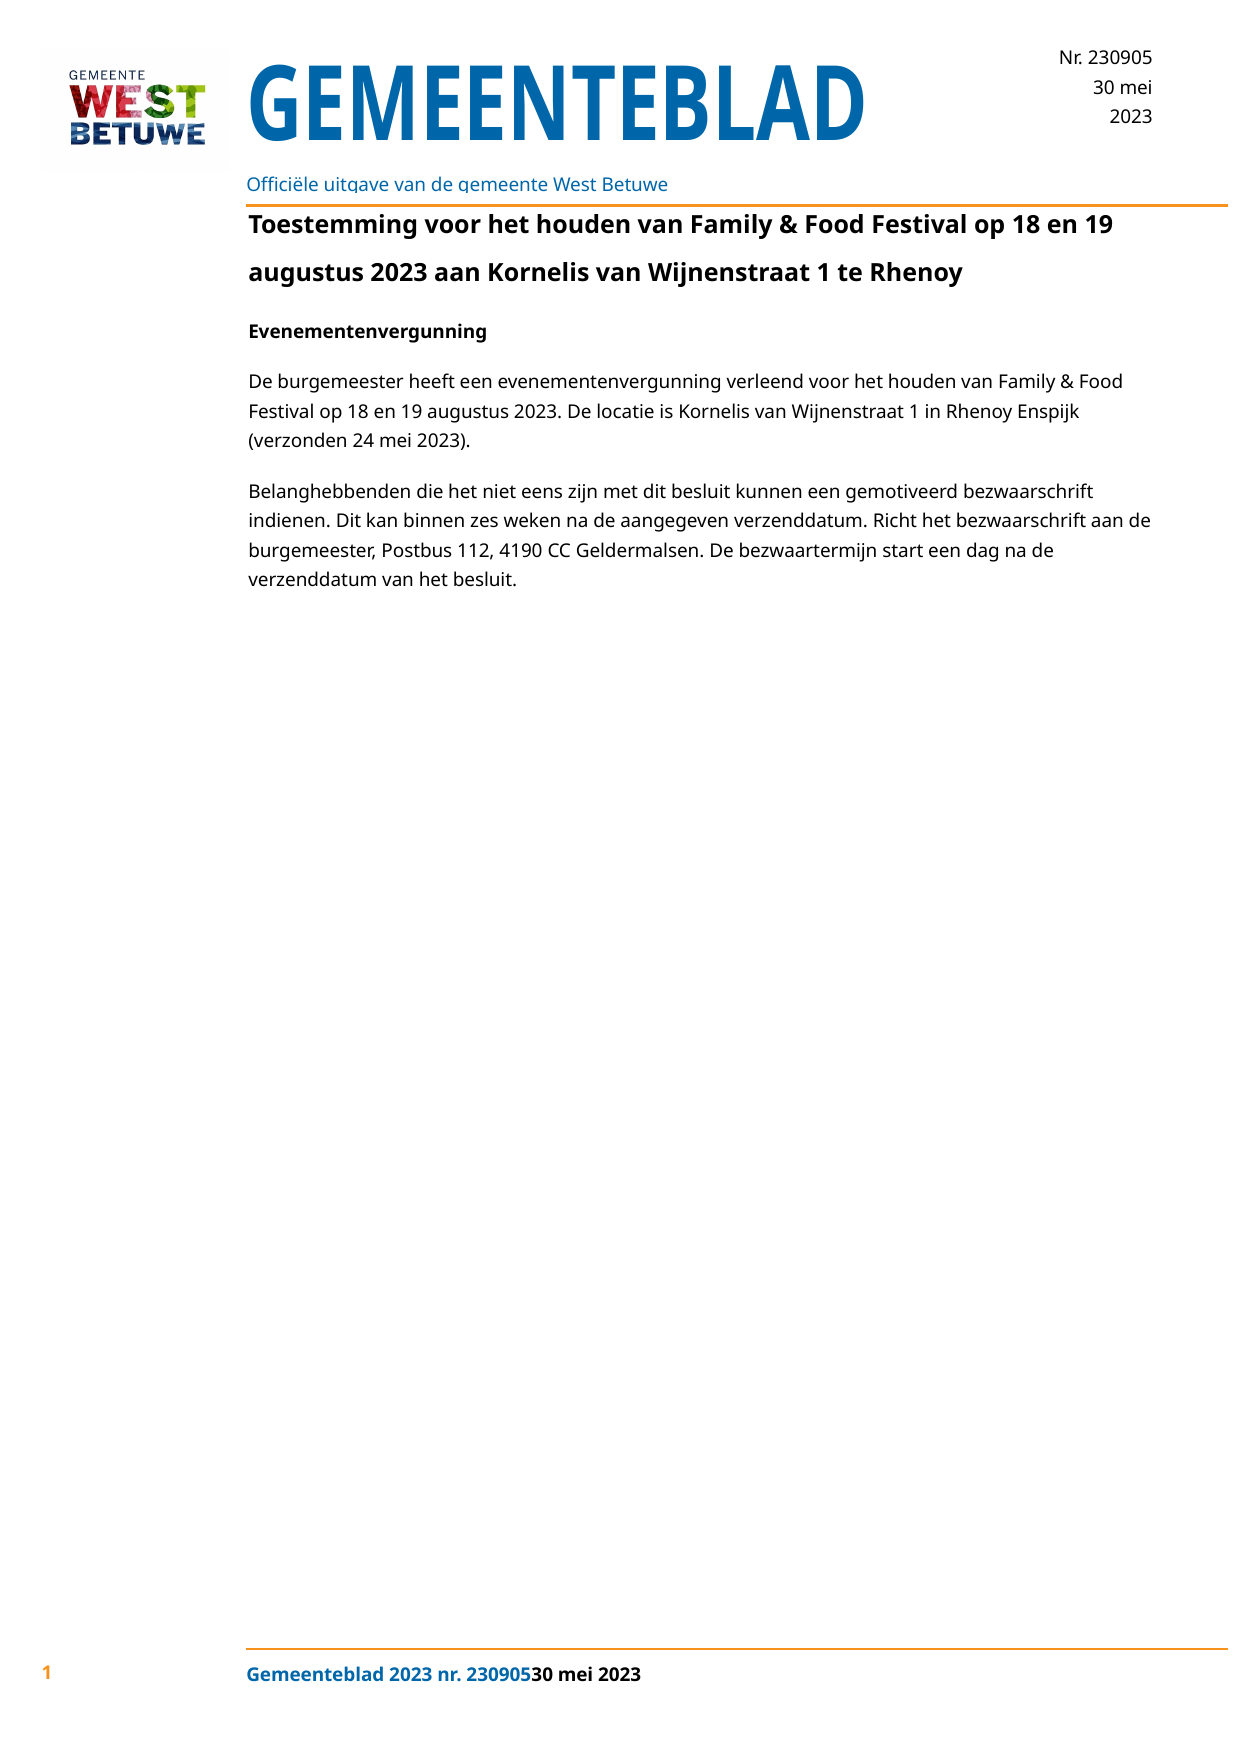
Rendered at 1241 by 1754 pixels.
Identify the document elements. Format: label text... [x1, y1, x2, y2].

text Evenementenvergunning [248, 318, 1152, 344]
picture [41, 47, 231, 172]
text Toestemming voor het houden van Family & Food Festival op 18 en 19 augustus 2023 aan Kornelis van Wijnenstraat 1 te Rhenoy [248, 207, 1152, 288]
text De burgemeester heeft een evenementenvergunning verleend voor het houden van Family & Food Festival op 18 en 19 augustus 2023. De locatie is Kornelis van Wijnenstraat 1 in Rhenoy Enspijk (verzonden 24 mei 2023). [248, 368, 1152, 453]
text Belanghebbenden die het niet eens zijn met dit besluit kunnen een gemotiveerd bezwaarschrift indienen. Dit kan binnen zes weken na de aangegeven verzenddatum. Richt het bezwaarschrift aan de burgemeester, Postbus 112, 4190 CC Geldermalsen. De bezwaartermijn start een dag na de verzenddatum van het besluit. [248, 478, 1152, 592]
